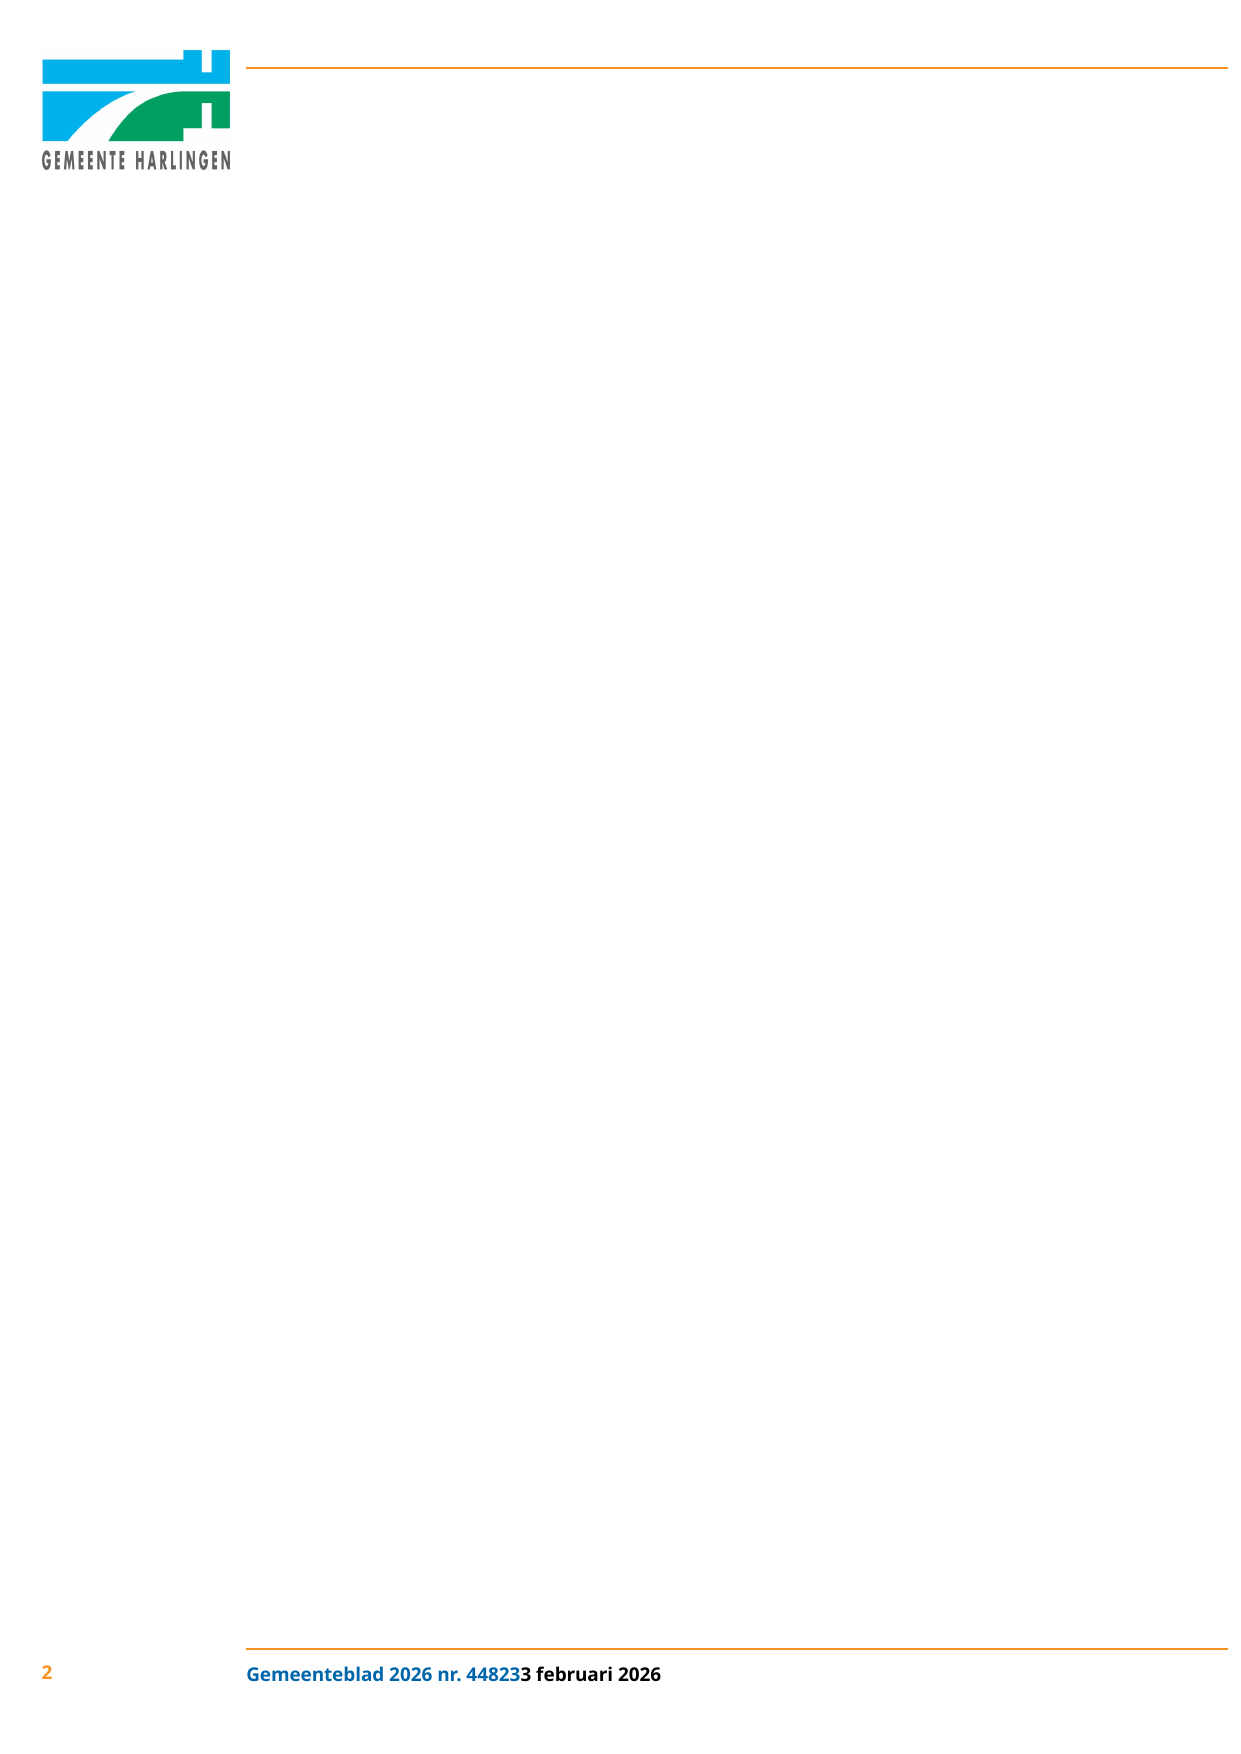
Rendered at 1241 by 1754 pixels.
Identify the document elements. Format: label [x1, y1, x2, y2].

picture [41, 47, 231, 172]
